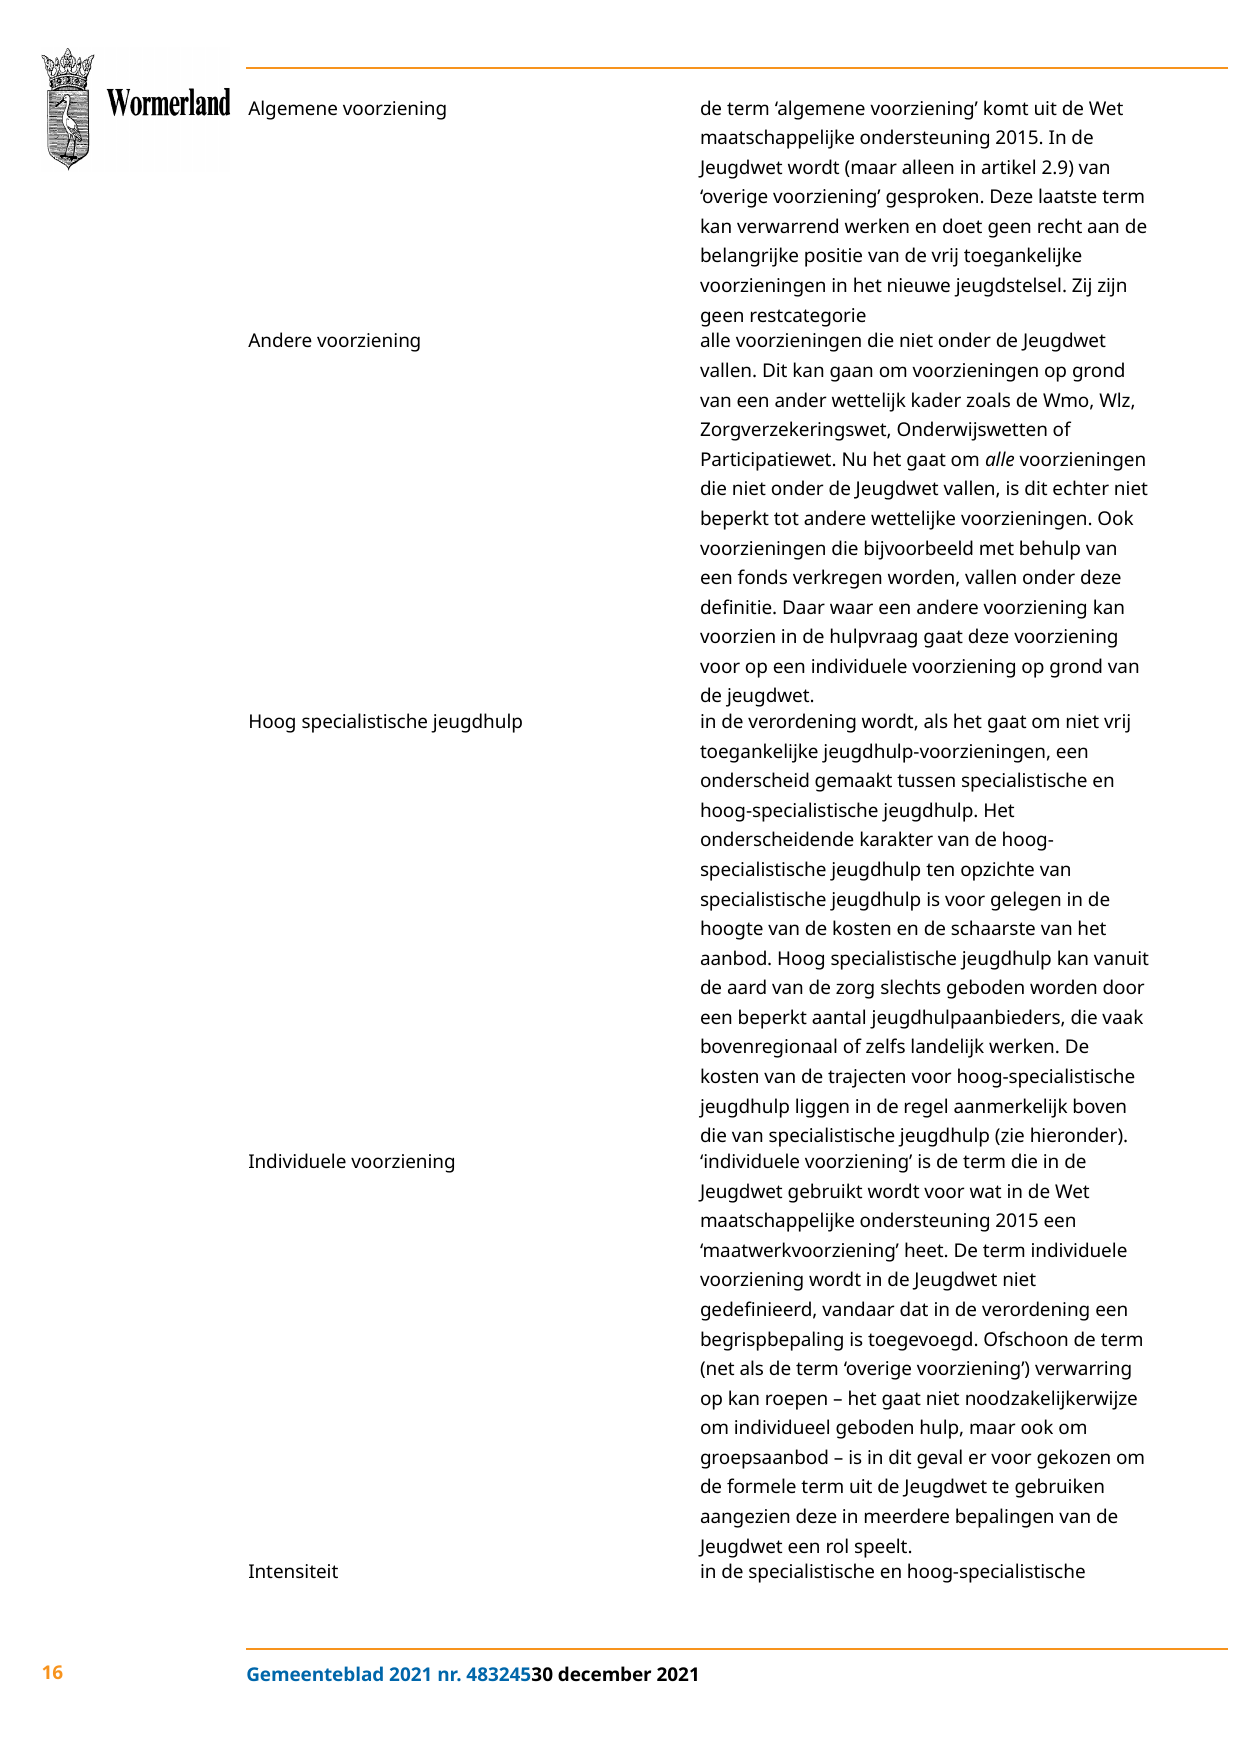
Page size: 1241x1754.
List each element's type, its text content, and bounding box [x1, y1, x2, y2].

table_cell alle voorzieningen die niet onder de Jeugdwet vallen. Dit kan gaan om voorzieningen op grond van een ander wettelijk kader zoals de Wmo, Wlz, Zorgverzekeringswet, Onderwijswetten of Participatiewet. Nu het gaat om alle voorzieningen die niet onder de Jeugdwet vallen, is dit echter niet beperkt tot andere wettelijke voorzieningen. Ook voorzieningen die bijvoorbeeld met behulp van een fonds verkregen worden, vallen onder deze definitie. Daar waar een andere voorziening kan voorzien in de hulpvraag gaat deze voorziening voor op een individuele voorziening op grond van de jeugdwet. [700, 328, 1152, 708]
table_cell Hoog specialistische jeugdhulp [248, 708, 700, 1148]
table_cell de term ‘algemene voorziening’ komt uit de Wet maatschappelijke ondersteuning 2015. In de Jeugdwet wordt (maar alleen in artikel 2.9) van ‘overige voorziening’ gesproken. Deze laatste term kan verwarrend werken en doet geen recht aan de belangrijke positie van de vrij toegankelijke voorzieningen in het nieuwe jeugdstelsel. Zij zijn geen restcategorie [700, 95, 1152, 328]
table_cell Individuele voorziening [248, 1148, 700, 1558]
picture [41, 47, 231, 172]
table_cell in de verordening wordt, als het gaat om niet vrij toegankelijke jeugdhulp-voorzieningen, een onderscheid gemaakt tussen specialistische en hoog-specialistische jeugdhulp. Het onderscheidende karakter van de hoog-specialistische jeugdhulp ten opzichte van specialistische jeugdhulp is voor gelegen in de hoogte van de kosten en de schaarste van het aanbod. Hoog specialistische jeugdhulp kan vanuit de aard van de zorg slechts geboden worden door een beperkt aantal jeugdhulpaanbieders, die vaak bovenregionaal of zelfs landelijk werken. De kosten van de trajecten voor hoog-specialistische jeugdhulp liggen in de regel aanmerkelijk boven die van specialistische jeugdhulp (zie hieronder). [700, 708, 1152, 1148]
table_cell Andere voorziening [248, 328, 700, 708]
table_cell in de specialistische en hoog-specialistische [700, 1559, 1152, 1584]
table_cell Algemene voorziening [248, 95, 700, 328]
table_cell Intensiteit [248, 1559, 700, 1584]
table_cell ‘individuele voorziening’ is de term die in de Jeugdwet gebruikt wordt voor wat in de Wet maatschappelijke ondersteuning 2015 een ‘maatwerkvoorziening’ heet. De term individuele voorziening wordt in de Jeugdwet niet gedefinieerd, vandaar dat in de verordening een begrispbepaling is toegevoegd. Ofschoon de term (net als de term ‘overige voorziening’) verwarring op kan roepen – het gaat niet noodzakelijkerwijze om individueel geboden hulp, maar ook om groepsaanbod – is in dit geval er voor gekozen om de formele term uit de Jeugdwet te gebruiken aangezien deze in meerdere bepalingen van de Jeugdwet een rol speelt. [700, 1148, 1152, 1558]
